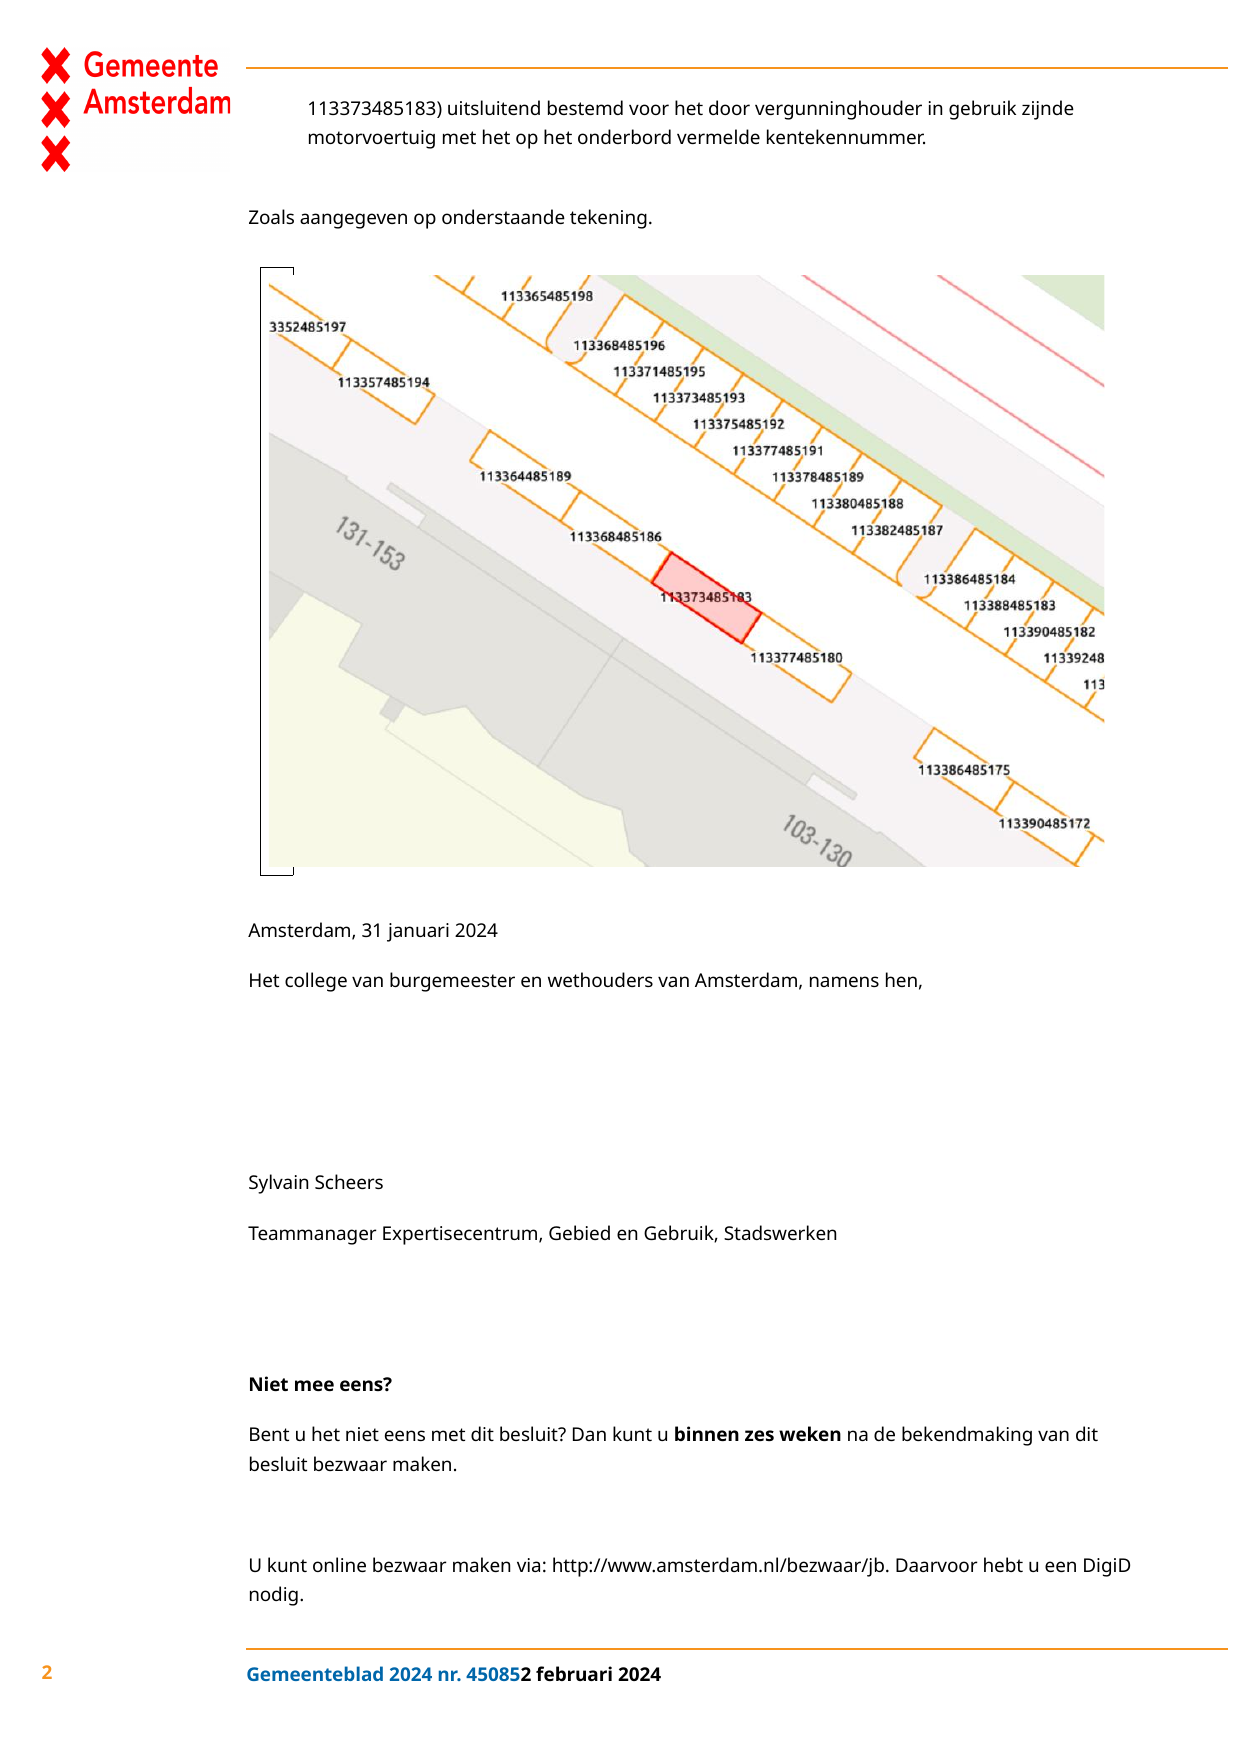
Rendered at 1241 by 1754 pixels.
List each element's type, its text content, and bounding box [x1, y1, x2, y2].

text Teammanager Expertisecentrum, Gebied en Gebruik, Stadswerken [248, 1220, 1152, 1246]
text Zoals aangegeven op onderstaande tekening. [248, 204, 1152, 230]
picture [41, 47, 231, 172]
text Bent u het niet eens met dit besluit? Dan kunt u binnen zes weken na de bekendmaking van dit besluit bezwaar maken. [248, 1421, 1152, 1477]
text Het college van burgemeester en wethouders van Amsterdam, namens hen, [248, 968, 1152, 993]
text Amsterdam, 31 januari 2024 [248, 917, 1152, 943]
text Sylvain Scheers [248, 1169, 1152, 1195]
list 113373485183) uitsluitend bestemd voor het door vergunninghouder in gebruik zijnde motorvoertuig met het op het onderbord vermelde kentekennummer. [248, 95, 1152, 150]
text Niet mee eens? [248, 1371, 1152, 1397]
text U kunt online bezwaar maken via: http://www.amsterdam.nl/bezwaar/jb. Daarvoor hebt u een DigiD nodig. [248, 1552, 1152, 1607]
picture [268, 275, 1105, 867]
